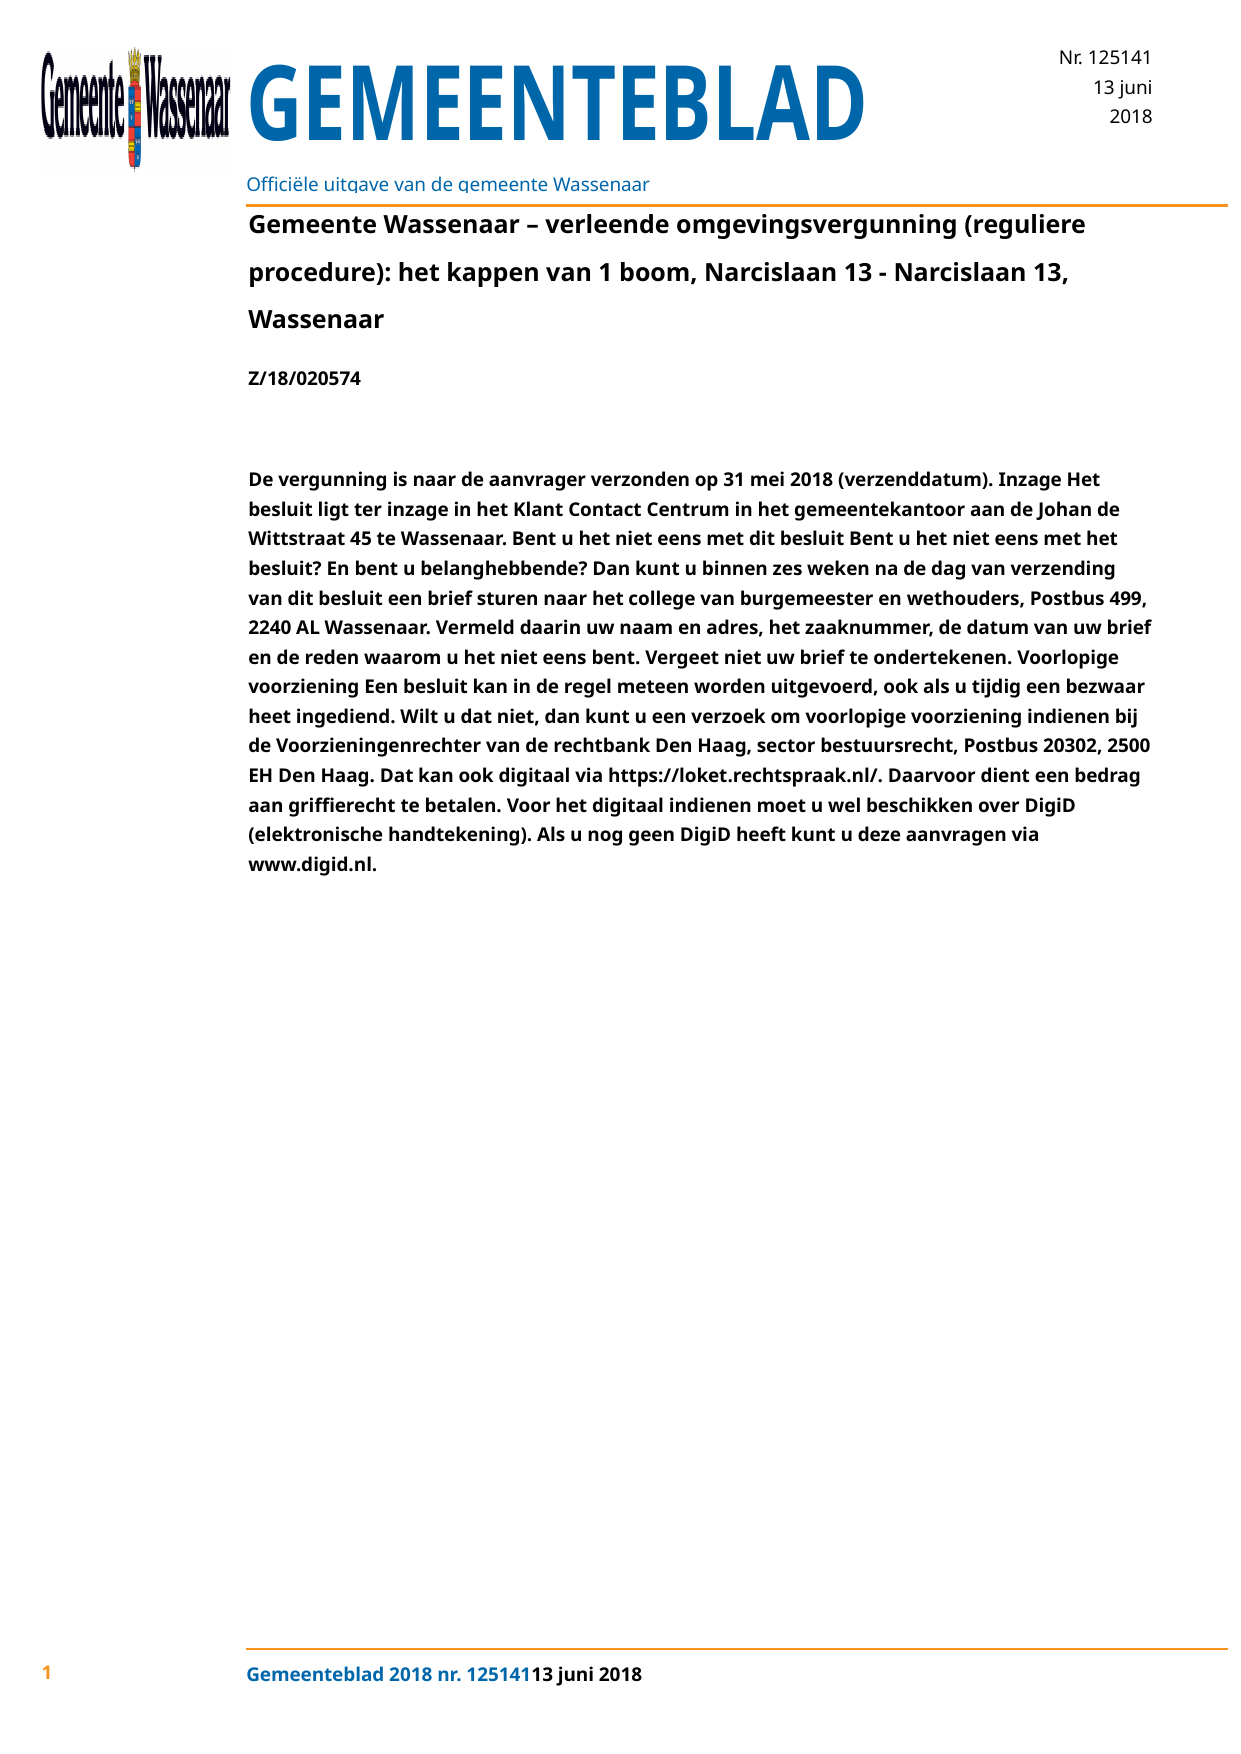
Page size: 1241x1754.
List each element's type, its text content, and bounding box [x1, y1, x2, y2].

text Gemeente Wassenaar – verleende omgevingsvergunning (reguliere procedure): het kappen van 1 boom, Narcislaan 13 - Narcislaan 13, Wassenaar [248, 207, 1152, 336]
text Z/18/020574 [248, 366, 1152, 391]
picture [41, 47, 231, 172]
text De vergunning is naar de aanvrager verzonden op 31 mei 2018 (verzenddatum). Inzage Het besluit ligt ter inzage in het Klant Contact Centrum in het gemeentekantoor aan de Johan de Wittstraat 45 te Wassenaar. Bent u het niet eens met dit besluit Bent u het niet eens met het besluit? En bent u belanghebbende? Dan kunt u binnen zes weken na de dag van verzending van dit besluit een brief sturen naar het college van burgemeester en wethouders, Postbus 499, 2240 AL Wassenaar. Vermeld daarin uw naam en adres, het zaaknummer, de datum van uw brief en de reden waarom u het niet eens bent. Vergeet niet uw brief te ondertekenen. Voorlopige voorziening Een besluit kan in de regel meteen worden uitgevoerd, ook als u tijdig een bezwaar heet ingediend. Wilt u dat niet, dan kunt u een verzoek om voorlopige voorziening indienen bij de Voorzieningenrechter van de rechtbank Den Haag, sector bestuursrecht, Postbus 20302, 2500 EH Den Haag. Dat kan ook digitaal via https://loket.rechtspraak.nl/. Daarvoor dient een bedrag aan griffierecht te betalen. Voor het digitaal indienen moet u wel beschikken over DigiD (elektronische handtekening). Als u nog geen DigiD heeft kunt u deze aanvragen via www.digid.nl. [248, 466, 1152, 877]
